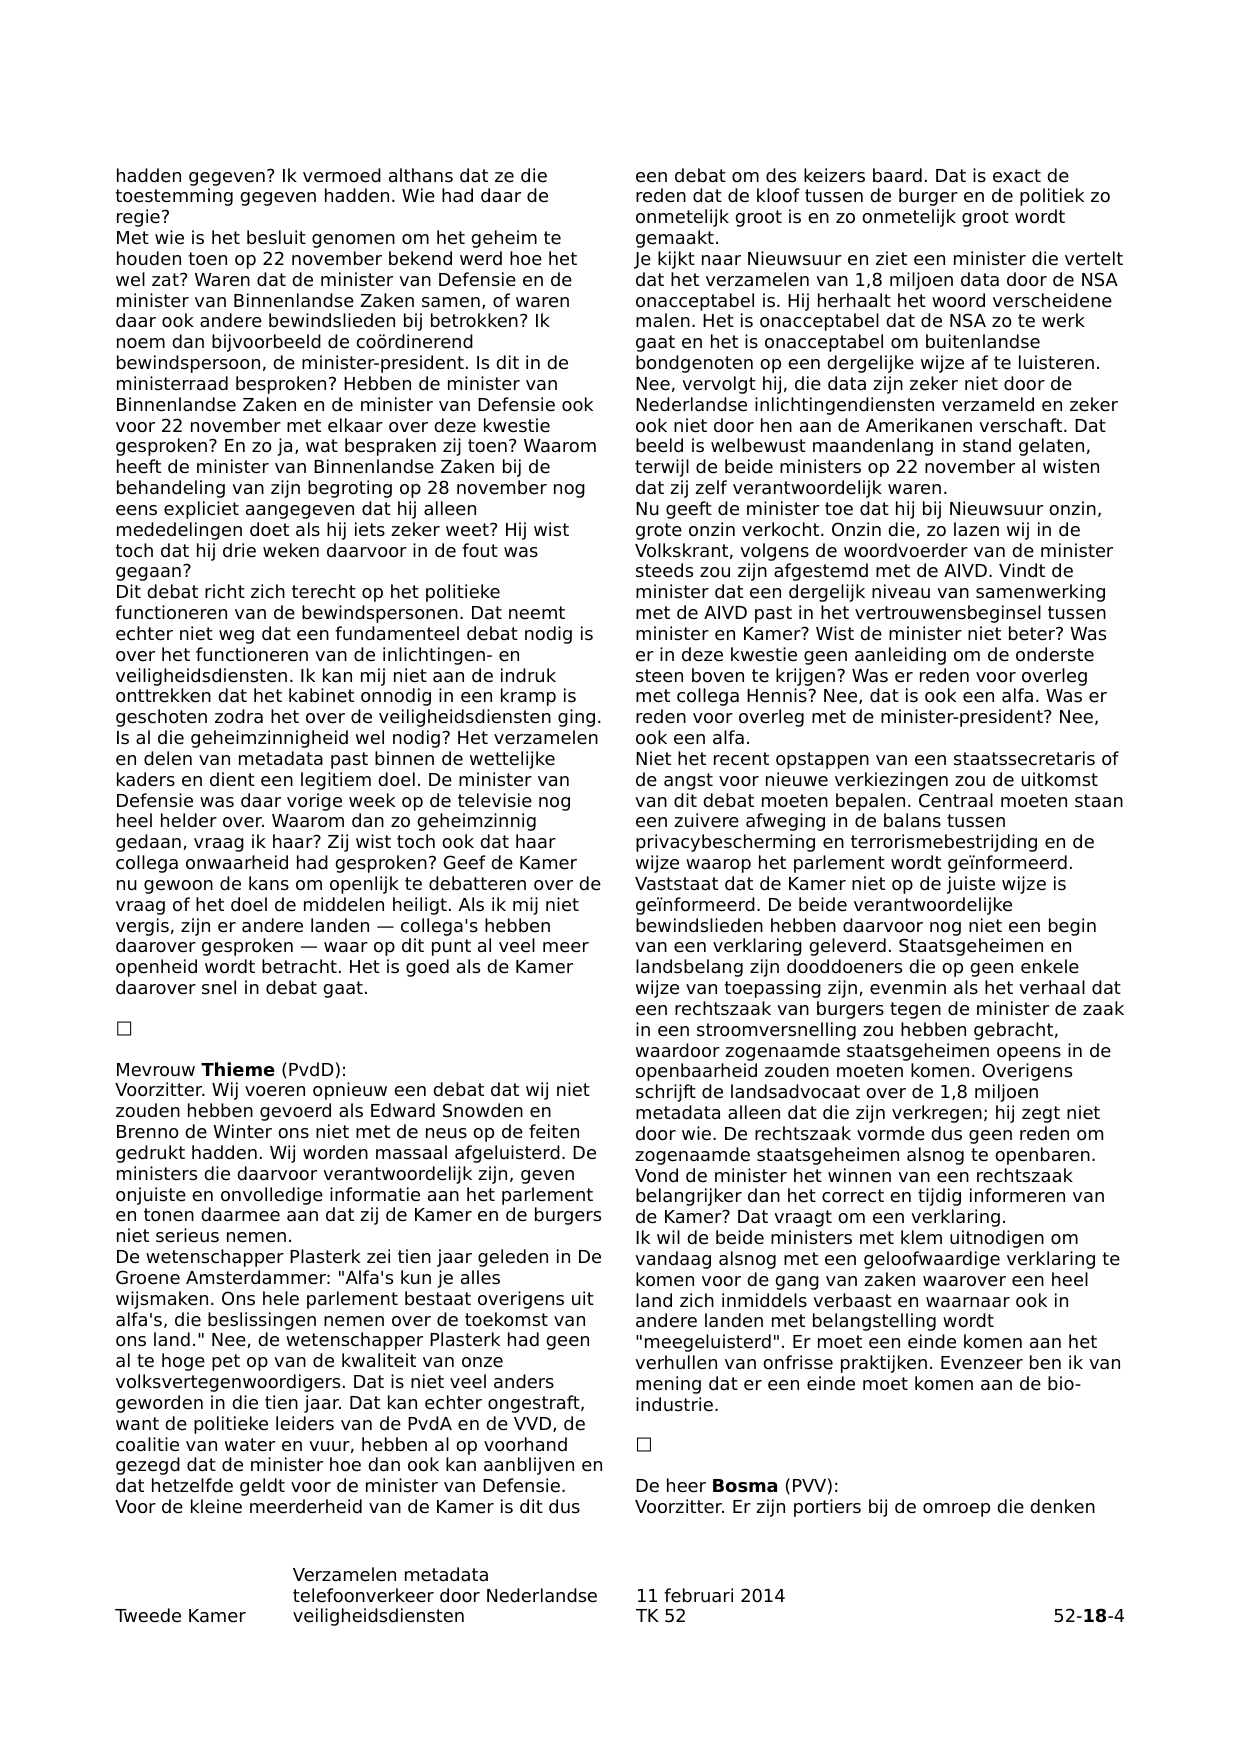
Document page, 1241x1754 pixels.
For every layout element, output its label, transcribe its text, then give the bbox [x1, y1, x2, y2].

text Met wie is het besluit genomen om het geheim te houden toen op 22 november bekend werd hoe het wel zat? Waren dat de minister van Defensie en de minister van Binnenlandse Zaken samen, of waren daar ook andere bewindslieden bij betrokken? Ik noem dan bijvoorbeeld de coördinerend bewindspersoon, de minister-president. Is dit in de ministerraad besproken? Hebben de minister van Binnenlandse Zaken en de minister van Defensie ook voor 22 november met elkaar over deze kwestie gesproken? En zo ja, wat bespraken zij toen? Waarom heeft de minister van Binnenlandse Zaken bij de behandeling van zijn begroting op 28 november nog eens expliciet aangegeven dat hij alleen mededelingen doet als hij iets zeker weet? Hij wist toch dat hij drie weken daarvoor in de fout was gegaan? [115, 228, 605, 582]
text een debat om des keizers baard. Dat is exact de reden dat de kloof tussen de burger en de politiek zo onmetelijk groot is en zo onmetelijk groot wordt gemaakt. [635, 165, 1125, 249]
text ⬜ [635, 1435, 1125, 1456]
text Voorzitter. Er zijn portiers bij de omroep die denken [635, 1497, 1125, 1518]
text Niet het recent opstappen van een staatssecretaris of de angst voor nieuwe verkiezingen zou de uitkomst van dit debat moeten bepalen. Centraal moeten staan een zuivere afweging in de balans tussen privacybescherming en terrorismebestrijding en de wijze waarop het parlement wordt geïnformeerd. Vaststaat dat de Kamer niet op de juiste wijze is geïnformeerd. De beide verantwoordelijke bewindslieden hebben daarvoor nog niet een begin van een verklaring geleverd. Staatsgeheimen en landsbelang zijn dooddoeners die op geen enkele wijze van toepassing zijn, evenmin als het verhaal dat een rechtszaak van burgers tegen de minister de zaak in een stroomversnelling zou hebben gebracht, waardoor zogenaamde staatsgeheimen opeens in de openbaarheid zouden moeten komen. Overigens schrijft de landsadvocaat over de 1,8 miljoen metadata alleen dat die zijn verkregen; hij zegt niet door wie. De rechtszaak vormde dus geen reden om zogenaamde staatsgeheimen alsnog te openbaren. Vond de minister het winnen van een rechtszaak belangrijker dan het correct en tijdig informeren van de Kamer? Dat vraagt om een verklaring. [635, 749, 1125, 1228]
text Nu geeft de minister toe dat hij bij Nieuwsuur onzin, grote onzin verkocht. Onzin die, zo lazen wij in de Volkskrant, volgens de woordvoerder van de minister steeds zou zijn afgestemd met de AIVD. Vindt de minister dat een dergelijk niveau van samenwerking met de AIVD past in het vertrouwensbeginsel tussen minister en Kamer? Wist de minister niet beter? Was er in deze kwestie geen aanleiding om de onderste steen boven te krijgen? Was er reden voor overleg met collega Hennis? Nee, dat is ook een alfa. Was er reden voor overleg met de minister-president? Nee, ook een alfa. [635, 499, 1125, 749]
text De wetenschapper Plasterk zei tien jaar geleden in De Groene Amsterdammer: "Alfa's kun je alles wijsmaken. Ons hele parlement bestaat overigens uit alfa's, die beslissingen nemen over de toekomst van ons land." Nee, de wetenschapper Plasterk had geen al te hoge pet op van de kwaliteit van onze volksvertegenwoordigers. Dat is niet veel anders geworden in die tien jaar. Dat kan echter ongestraft, want de politieke leiders van de PvdA en de VVD, de coalitie van water en vuur, hebben al op voorhand gezegd dat de minister hoe dan ook kan aanblijven en dat hetzelfde geldt voor de minister van Defensie. Voor de kleine meerderheid van de Kamer is dit dus [115, 1247, 605, 1518]
text De heer Bosma (PVV): [635, 1476, 1125, 1497]
text Voorzitter. Wij voeren opnieuw een debat dat wij niet zouden hebben gevoerd als Edward Snowden en Brenno de Winter ons niet met de neus op de feiten gedrukt hadden. Wij worden massaal afgeluisterd. De ministers die daarvoor verantwoordelijk zijn, geven onjuiste en onvolledige informatie aan het parlement en tonen daarmee aan dat zij de Kamer en de burgers niet serieus nemen. [115, 1080, 605, 1247]
text ⬜ [115, 1019, 605, 1039]
text Je kijkt naar Nieuwsuur en ziet een minister die vertelt dat het verzamelen van 1,8 miljoen data door de NSA onacceptabel is. Hij herhaalt het woord verscheidene malen. Het is onacceptabel dat de NSA zo te werk gaat en het is onacceptabel om buitenlandse bondgenoten op een dergelijke wijze af te luisteren. Nee, vervolgt hij, die data zijn zeker niet door de Nederlandse inlichtingendiensten verzameld en zeker ook niet door hen aan de Amerikanen verschaft. Dat beeld is welbewust maandenlang in stand gelaten, terwijl de beide ministers op 22 november al wisten dat zij zelf verantwoordelijk waren. [635, 249, 1125, 499]
text Dit debat richt zich terecht op het politieke functioneren van de bewindspersonen. Dat neemt echter niet weg dat een fundamenteel debat nodig is over het functioneren van de inlichtingen- en veiligheidsdiensten. Ik kan mij niet aan de indruk onttrekken dat het kabinet onnodig in een kramp is geschoten zodra het over de veiligheidsdiensten ging. Is al die geheimzinnigheid wel nodig? Het verzamelen en delen van metadata past binnen de wettelijke kaders en dient een legitiem doel. De minister van Defensie was daar vorige week op de televisie nog heel helder over. Waarom dan zo geheimzinnig gedaan, vraag ik haar? Zij wist toch ook dat haar collega onwaarheid had gesproken? Geef de Kamer nu gewoon de kans om openlijk te debatteren over de vraag of het doel de middelen heiligt. Als ik mij niet vergis, zijn er andere landen — collega's hebben daarover gesproken — waar op dit punt al veel meer openheid wordt betracht. Het is goed als de Kamer daarover snel in debat gaat. [115, 582, 605, 999]
text Mevrouw Thieme (PvdD): [115, 1059, 605, 1080]
text Ik wil de beide ministers met klem uitnodigen om vandaag alsnog met een geloofwaardige verklaring te komen voor de gang van zaken waarover een heel land zich inmiddels verbaast en waarnaar ook in andere landen met belangstelling wordt "meegeluisterd". Er moet een einde komen aan het verhullen van onfrisse praktijken. Evenzeer ben ik van mening dat er een einde moet komen aan de bio-industrie. [635, 1228, 1125, 1415]
text hadden gegeven? Ik vermoed althans dat ze die toestemming gegeven hadden. Wie had daar de regie? [115, 165, 605, 228]
